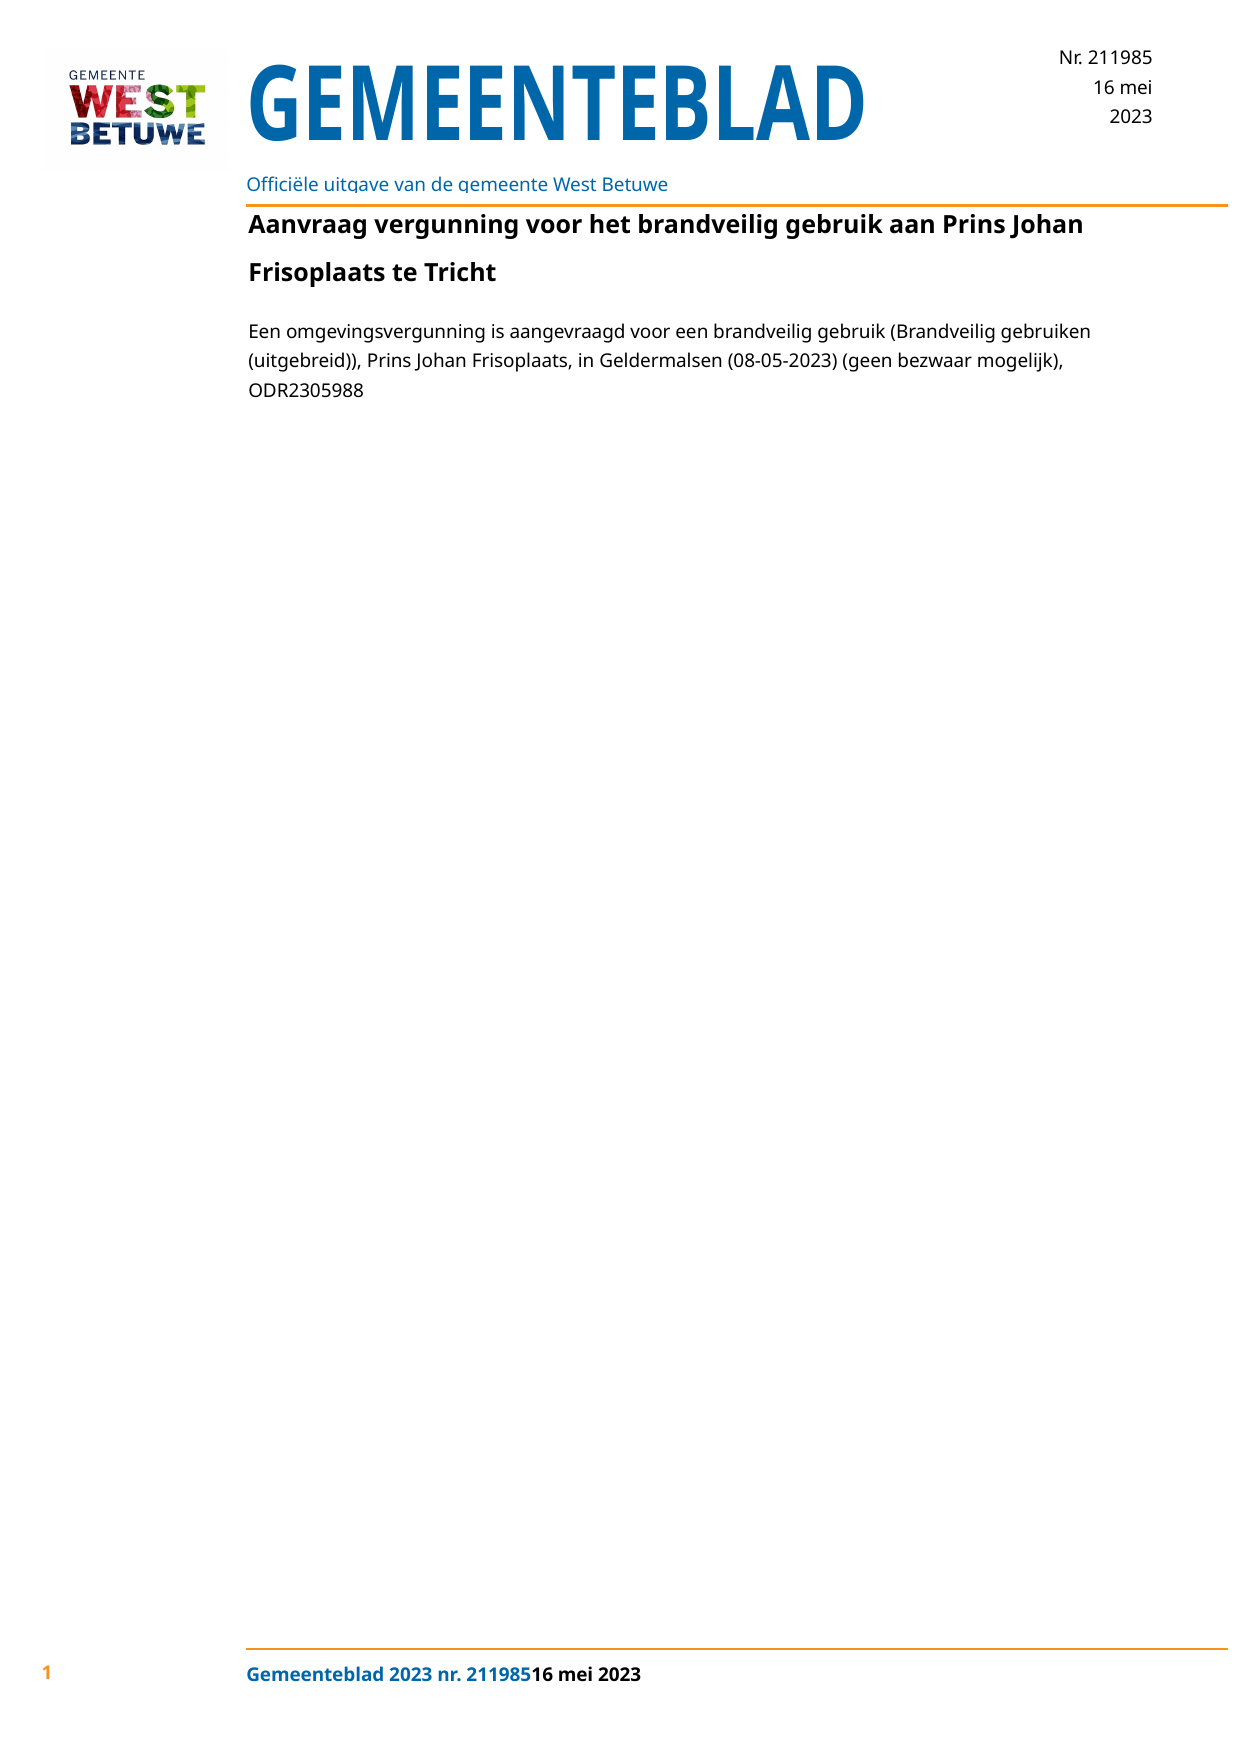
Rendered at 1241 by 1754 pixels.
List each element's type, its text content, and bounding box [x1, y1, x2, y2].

text Aanvraag vergunning voor het brandveilig gebruik aan Prins Johan Frisoplaats te Tricht [248, 207, 1152, 288]
text Een omgevingsvergunning is aangevraagd voor een brandveilig gebruik (Brandveilig gebruiken (uitgebreid)), Prins Johan Frisoplaats, in Geldermalsen (08-05-2023) (geen bezwaar mogelijk), ODR2305988 [248, 318, 1152, 403]
picture [41, 47, 231, 172]
